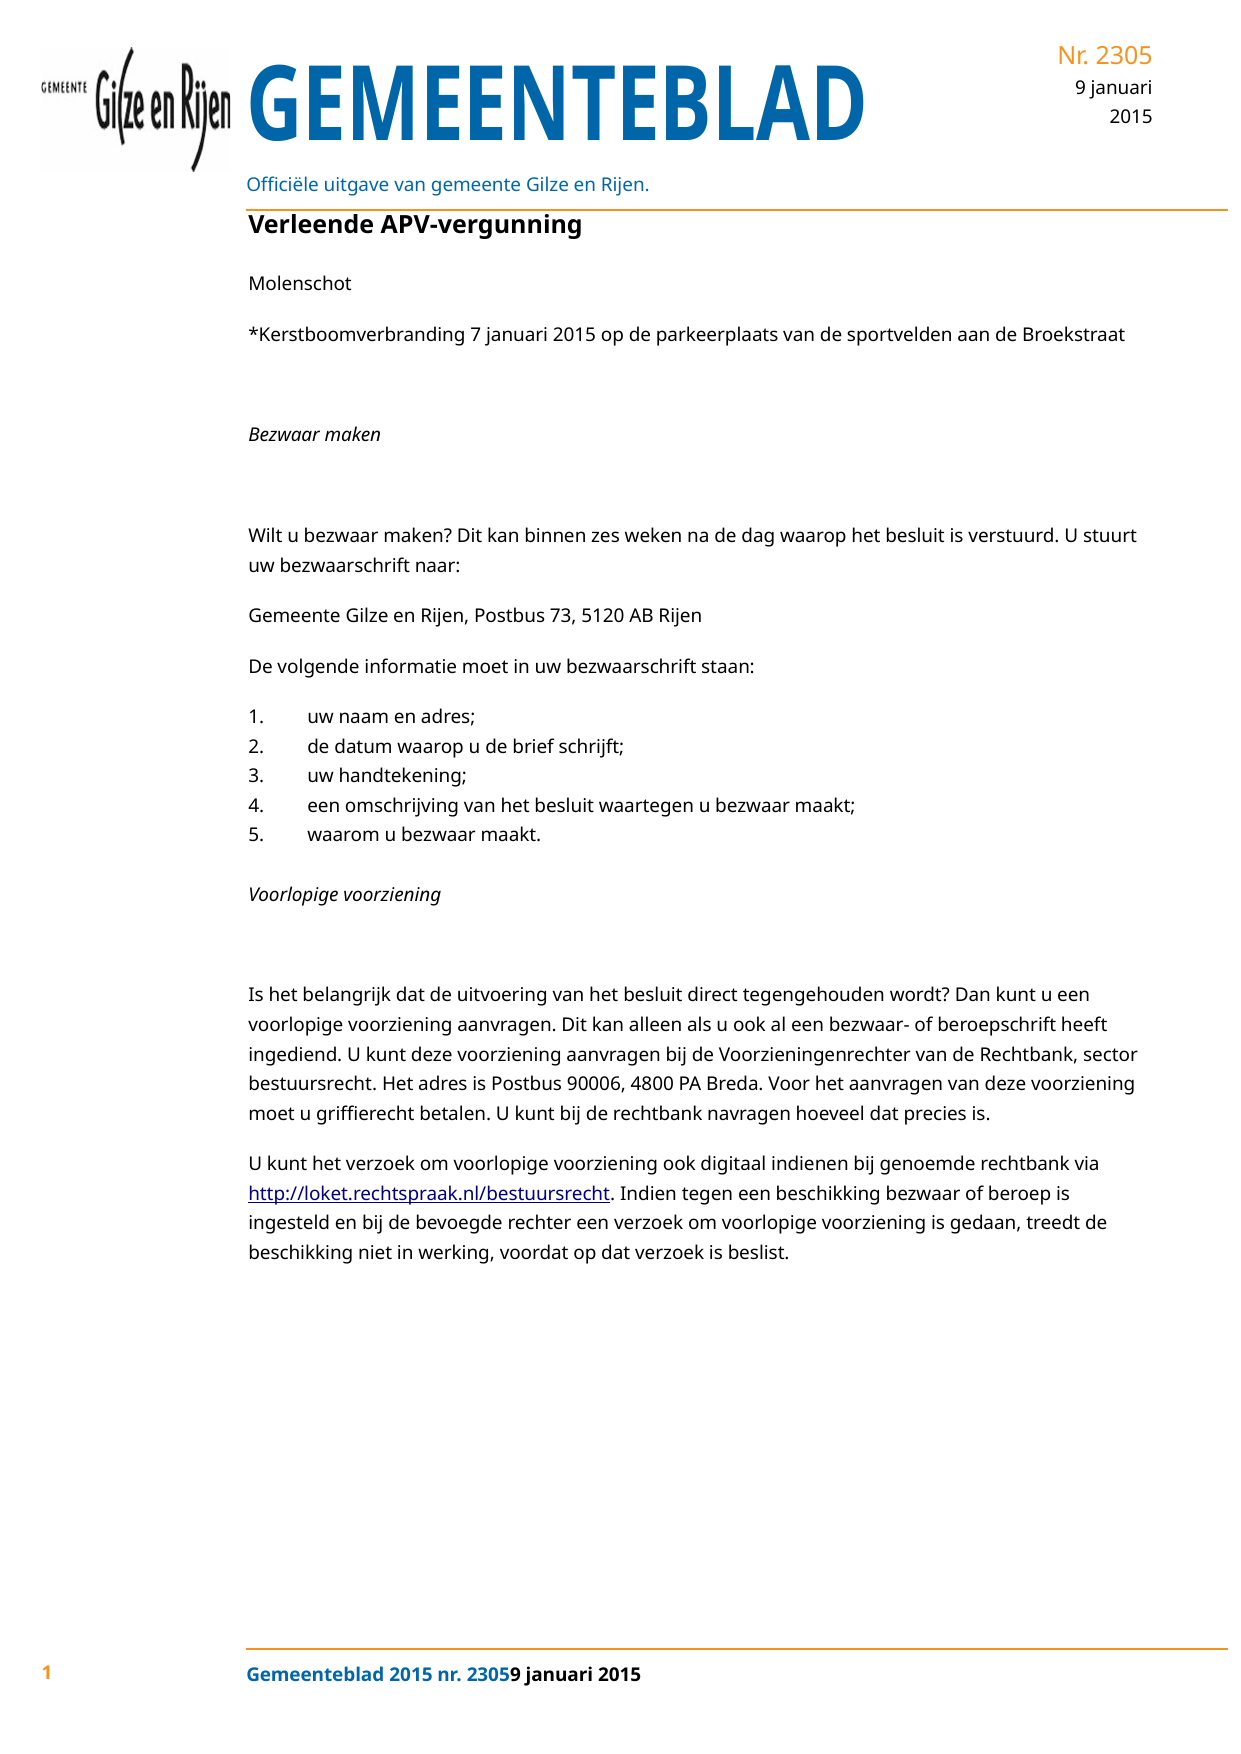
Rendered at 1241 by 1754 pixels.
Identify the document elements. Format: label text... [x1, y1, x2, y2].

text Voorlopige voorziening [248, 881, 1152, 906]
list waarom u bezwaar maakt. [248, 822, 1152, 847]
text Molenschot [248, 270, 1152, 296]
list de datum waarop u de brief schrijft; [248, 733, 1152, 758]
text U kunt het verzoek om voorlopige voorziening ook digitaal indienen bij genoemde rechtbank via http://loket.rechtspraak.nl/bestuursrecht. Indien tegen een beschikking bezwaar of beroep is ingesteld en bij de bevoegde rechter een verzoek om voorlopige voorziening is gedaan, treedt de beschikking niet in werking, voordat op dat verzoek is beslist. [248, 1150, 1152, 1265]
text Is het belangrijk dat de uitvoering van het besluit direct tegengehouden wordt? Dan kunt u een voorlopige voorziening aanvragen. Dit kan alleen als u ook al een bezwaar- of beroepschrift heeft ingediend. U kunt deze voorziening aanvragen bij de Voorzieningenrechter van de Rechtbank, sector bestuursrecht. Het adres is Postbus 90006, 4800 PA Breda. Voor het aanvragen van deze voorziening moet u griffierecht betalen. U kunt bij de rechtbank navragen hoeveel dat precies is. [248, 982, 1152, 1126]
text Verleende APV-vergunning [248, 211, 1152, 241]
list uw naam en adres; [248, 703, 1152, 729]
text Bezwaar maken [248, 422, 1152, 447]
list een omschrijving van het besluit waartegen u bezwaar maakt; [248, 792, 1152, 818]
text Gemeente Gilze en Rijen, Postbus 73, 5120 AB Rijen [248, 602, 1152, 628]
text Wilt u bezwaar maken? Dit kan binnen zes weken na de dag waarop het besluit is verstuurd. U stuurt uw bezwaarschrift naar: [248, 522, 1152, 578]
text De volgende informatie moet in uw bezwaarschrift staan: [248, 653, 1152, 678]
picture [41, 47, 231, 172]
text *Kerstboomverbranding 7 januari 2015 op de parkeerplaats van de sportvelden aan de Broekstraat [248, 321, 1152, 346]
list uw handtekening; [248, 762, 1152, 788]
